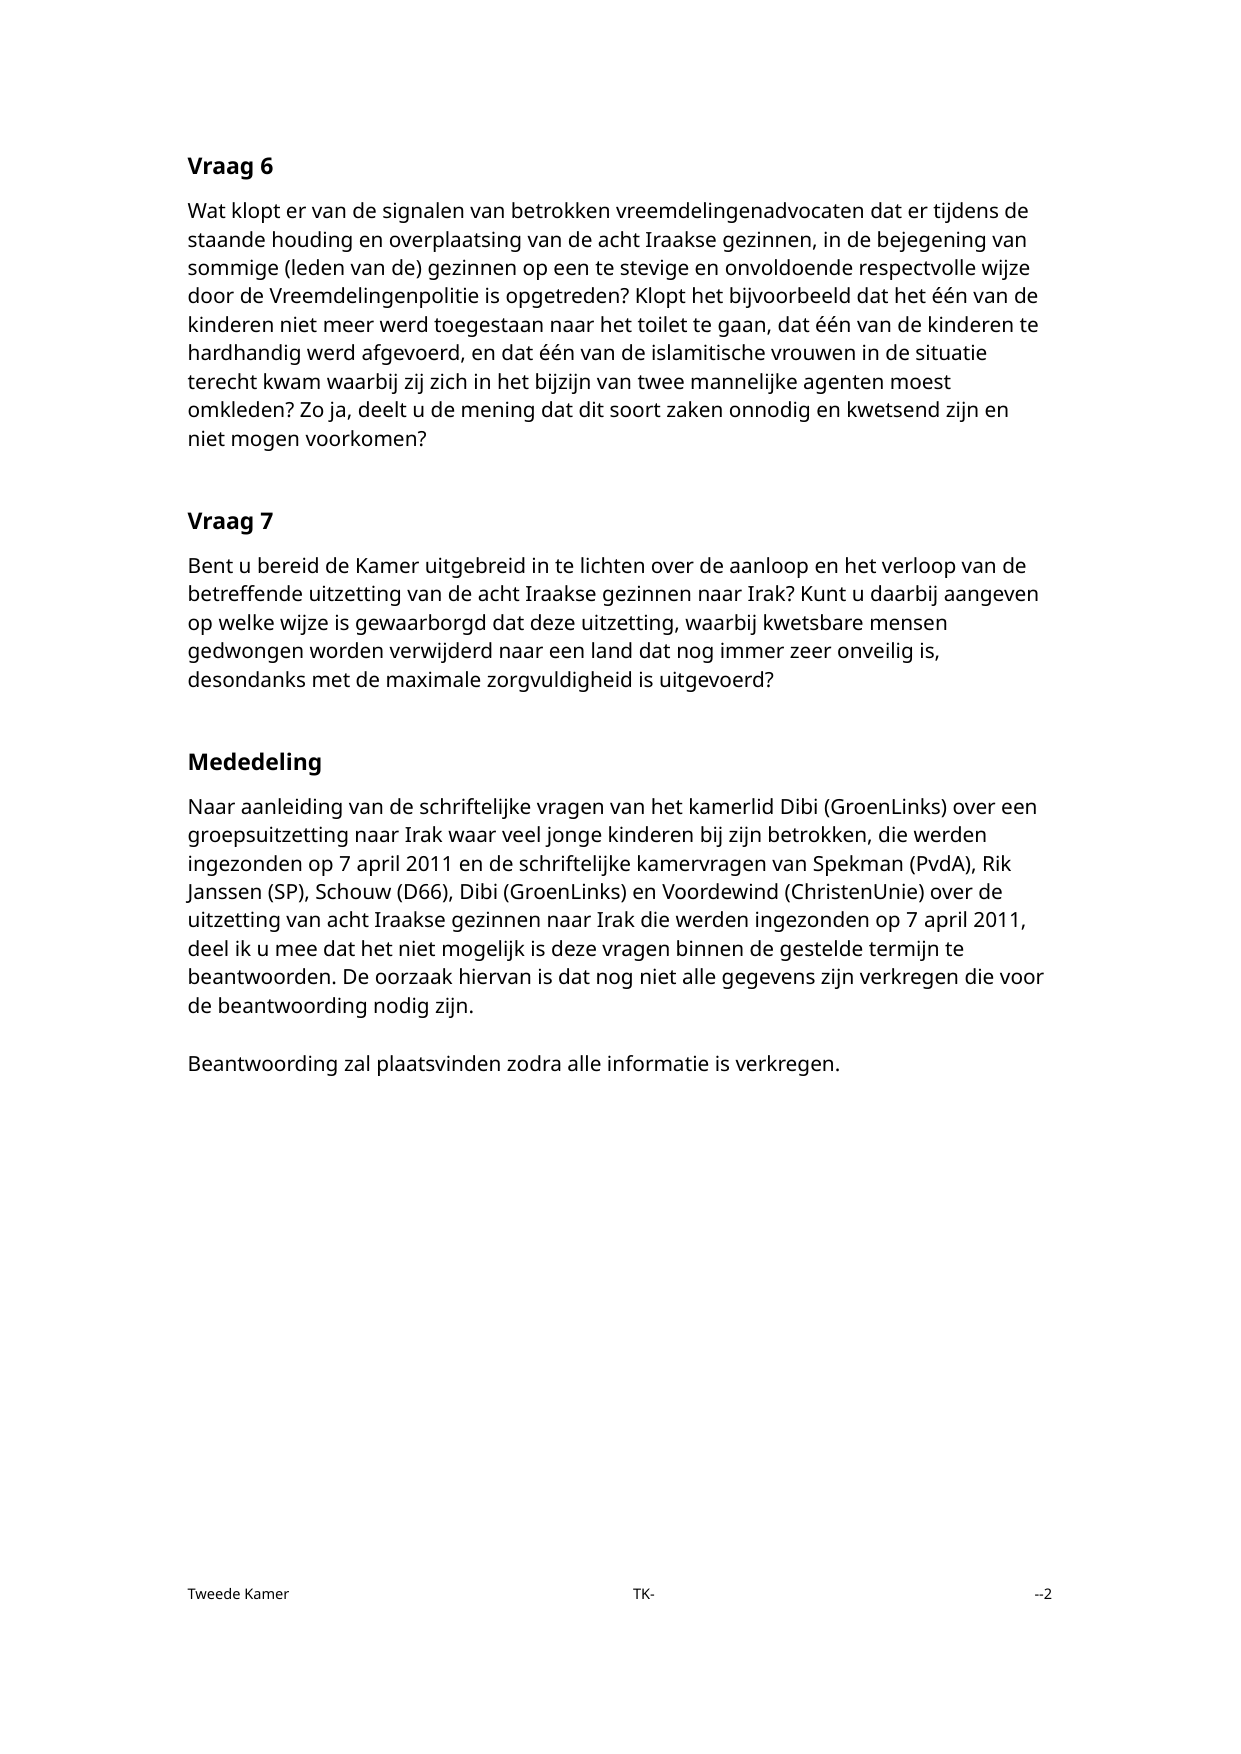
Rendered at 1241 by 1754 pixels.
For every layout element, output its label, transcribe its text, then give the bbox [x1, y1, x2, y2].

subtitle Vraag 7 [187, 505, 1053, 536]
text Naar aanleiding van de schriftelijke vragen van het kamerlid Dibi (GroenLinks) over een groepsuitzetting naar Irak waar veel jonge kinderen bij zijn betrokken, die werden ingezonden op 7 april 2011 en de schriftelijke kamervragen van Spekman (PvdA), Rik Janssen (SP), Schouw (D66), Dibi (GroenLinks) en Voordewind (ChristenUnie) over de uitzetting van acht Iraakse gezinnen naar Irak die werden ingezonden op 7 april 2011, deel ik u mee dat het niet mogelijk is deze vragen binnen de gestelde termijn te beantwoorden. De oorzaak hiervan is dat nog niet alle gegevens zijn verkregen die voor de beantwoording nodig zijn. [187, 792, 1053, 1019]
subtitle Vraag 6 [187, 150, 1053, 181]
text Wat klopt er van de signalen van betrokken vreemdelingenadvocaten dat er tijdens de staande houding en overplaatsing van de acht Iraakse gezinnen, in de bejegening van sommige (leden van de) gezinnen op een te stevige en onvoldoende respectvolle wijze door de Vreemdelingenpolitie is opgetreden? Klopt het bijvoorbeeld dat het één van de kinderen niet meer werd toegestaan naar het toilet te gaan, dat één van de kinderen te hardhandig werd afgevoerd, en dat één van de islamitische vrouwen in de situatie terecht kwam waarbij zij zich in het bijzijn van twee mannelijke agenten moest omkleden? Zo ja, deelt u de mening dat dit soort zaken onnodig en kwetsend zijn en niet mogen voorkomen? [187, 196, 1053, 452]
subtitle Mededeling [187, 746, 1053, 777]
text Beantwoording zal plaatsvinden zodra alle informatie is verkregen. [187, 1049, 1053, 1078]
text Bent u bereid de Kamer uitgebreid in te lichten over de aanloop en het verloop van de betreffende uitzetting van de acht Iraakse gezinnen naar Irak? Kunt u daarbij aangeven op welke wijze is gewaarborgd dat deze uitzetting, waarbij kwetsbare mensen gedwongen worden verwijderd naar een land dat nog immer zeer onveilig is, desondanks met de maximale zorgvuldigheid is uitgevoerd? [187, 551, 1053, 693]
